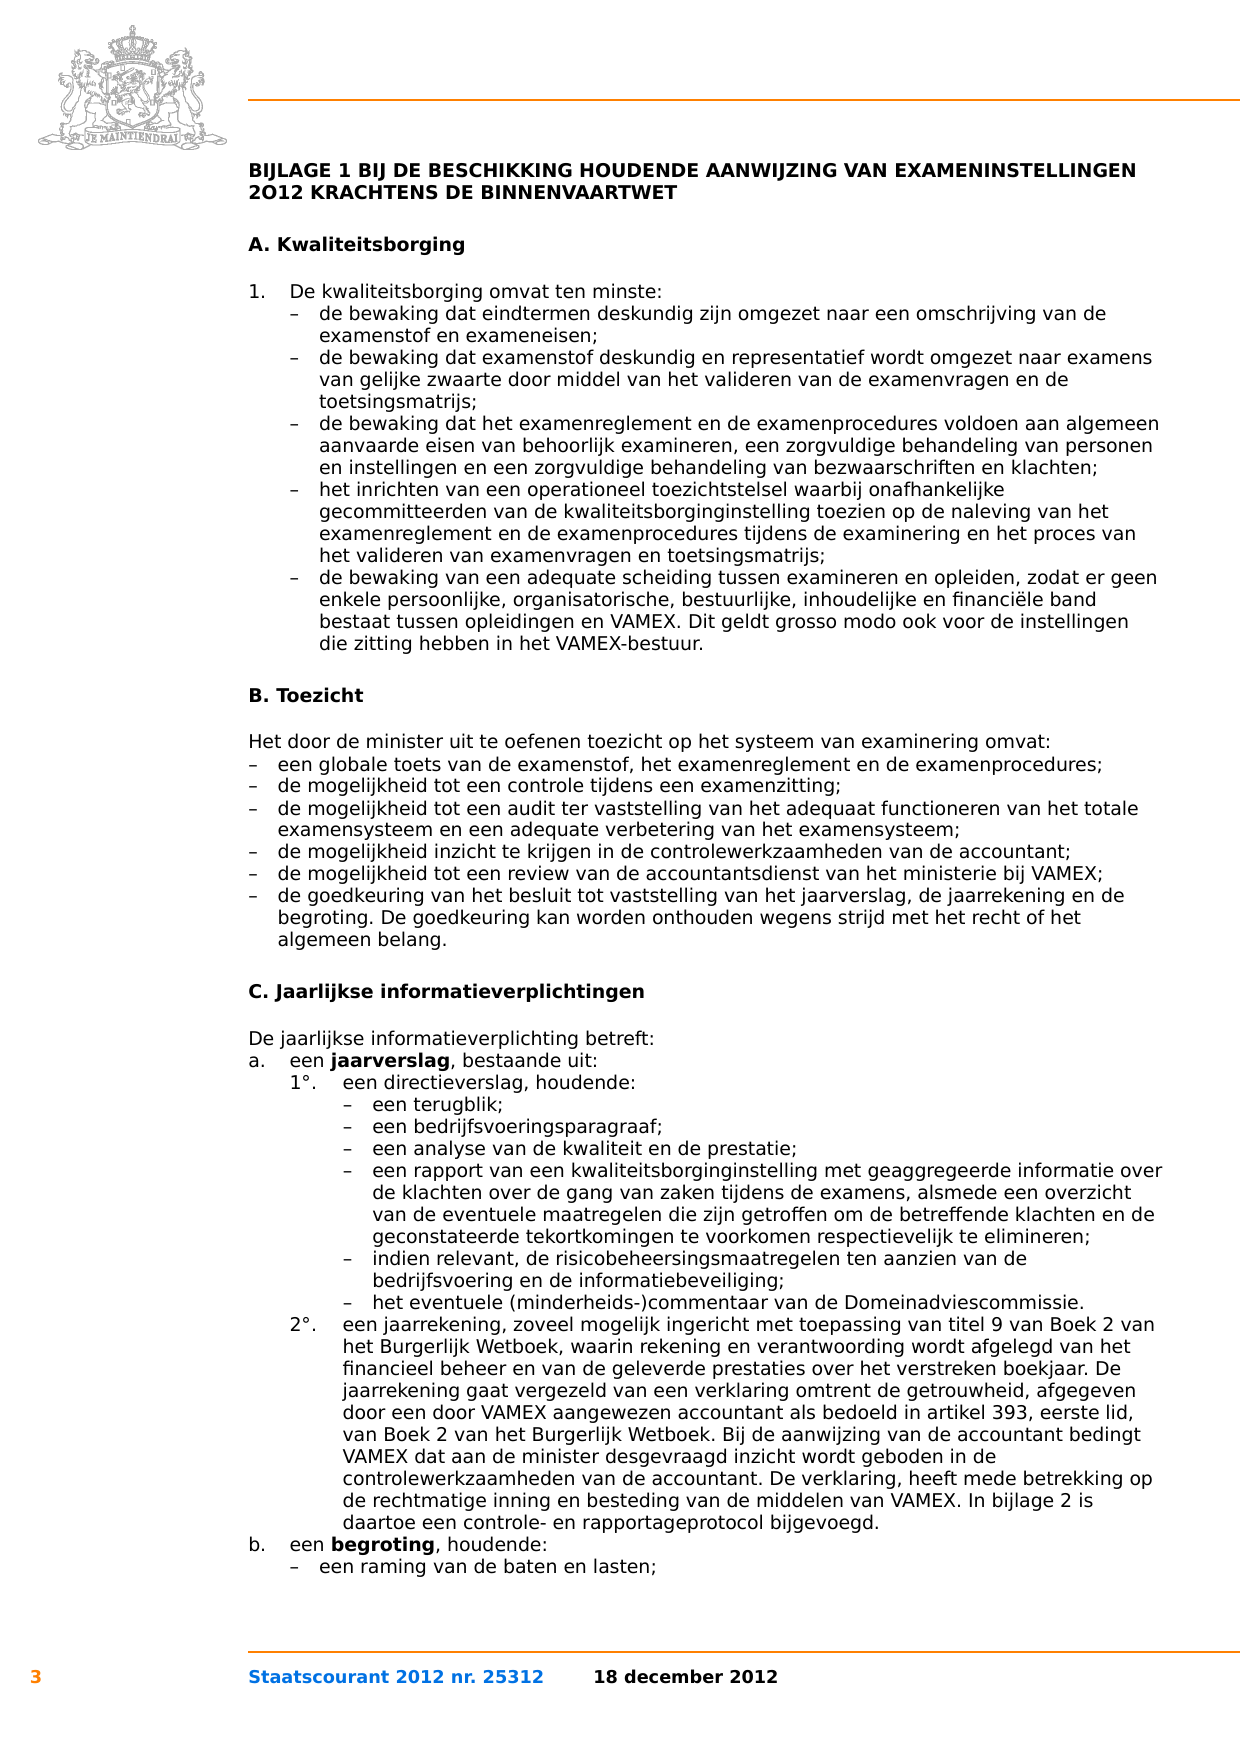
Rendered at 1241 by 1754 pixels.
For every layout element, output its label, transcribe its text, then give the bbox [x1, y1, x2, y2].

text – een globale toets van de examenstof, het examenreglement en de examenprocedures; [248, 753, 1163, 775]
text 2°. een jaarrekening, zoveel mogelijk ingericht met toepassing van titel 9 van Boek 2 van het Burgerlijk Wetboek, waarin rekening en verantwoording wordt afgelegd van het financieel beheer en van de geleverde prestaties over het verstreken boekjaar. De jaarrekening gaat vergezeld van een verklaring omtrent de getrouwheid, afgegeven door een door VAMEX aangewezen accountant als bedoeld in artikel 393, eerste lid, van Boek 2 van het Burgerlijk Wetboek. Bij de aanwijzing van de accountant bedingt VAMEX dat aan de minister desgevraagd inzicht wordt geboden in de controlewerkzaamheden van de accountant. De verklaring, heeft mede betrekking op de rechtmatige inning en besteding van de middelen van VAMEX. In bijlage 2 is daartoe een controle- en rapportageprotocol bijgevoegd. [289, 1314, 1163, 1534]
text – de bewaking dat examenstof deskundig en representatief wordt omgezet naar examens van gelijke zwaarte door middel van het valideren van de examenvragen en de toetsingsmatrijs; [289, 347, 1163, 413]
text – het inrichten van een operationeel toezichtstelsel waarbij onafhankelijke gecommitteerden van de kwaliteitsborginginstelling toezien op de naleving van het examenreglement en de examenprocedures tijdens de examinering en het proces van het valideren van examenvragen en toetsingsmatrijs; [289, 479, 1163, 567]
text – de bewaking dat eindtermen deskundig zijn omgezet naar een omschrijving van de examenstof en exameneisen; [289, 303, 1163, 347]
text – de bewaking van een adequate scheiding tussen examineren en opleiden, zodat er geen enkele persoonlijke, organisatorische, bestuurlijke, inhoudelijke en financiële band bestaat tussen opleidingen en VAMEX. Dit geldt grosso modo ook voor de instellingen die zitting hebben in het VAMEX-bestuur. [289, 567, 1163, 654]
text – de mogelijkheid tot een review van de accountantsdienst van het ministerie bij VAMEX; [248, 863, 1163, 885]
text – het eventuele (minderheids-)commentaar van de Domeinadviescommissie. [343, 1292, 1163, 1314]
text – een terugblik; [343, 1094, 1163, 1116]
text – indien relevant, de risicobeheersingsmaatregelen ten aanzien van de bedrijfsvoering en de informatiebeveiliging; [343, 1248, 1163, 1292]
subtitle B. Toezicht [248, 684, 1163, 706]
subtitle BIJLAGE 1 BIJ DE BESCHIKKING HOUDENDE AANWIJZING VAN EXAMENINSTELLINGEN 2O12 KRACHTENS DE BINNENVAARTWET [248, 160, 1163, 204]
text – een rapport van een kwaliteitsborginginstelling met geaggregeerde informatie over de klachten over de gang van zaken tijdens de examens, alsmede een overzicht van de eventuele maatregelen die zijn getroffen om de betreffende klachten en de geconstateerde tekortkomingen te voorkomen respectievelijk te elimineren; [343, 1160, 1163, 1248]
text Het door de minister uit te oefenen toezicht op het systeem van examinering omvat: [248, 731, 1163, 753]
text 1°. een directieverslag, houdende: [289, 1072, 1163, 1094]
text – een raming van de baten en lasten; [289, 1556, 1163, 1578]
text – de mogelijkheid tot een audit ter vaststelling van het adequaat functioneren van het totale examensysteem en een adequate verbetering van het examensysteem; [248, 797, 1163, 841]
text – de mogelijkheid inzicht te krijgen in de controlewerkzaamheden van de accountant; [248, 841, 1163, 863]
text – de bewaking dat het examenreglement en de examenprocedures voldoen aan algemeen aanvaarde eisen van behoorlijk examineren, een zorgvuldige behandeling van personen en instellingen en een zorgvuldige behandeling van bezwaarschriften en klachten; [289, 413, 1163, 479]
picture [38, 25, 227, 150]
text – de mogelijkheid tot een controle tijdens een examenzitting; [248, 775, 1163, 797]
text De jaarlijkse informatieverplichting betreft: [248, 1028, 1163, 1050]
subtitle A. Kwaliteitsborging [248, 234, 1163, 256]
text b. een begroting, houdende: [248, 1534, 1163, 1556]
text a. een jaarverslag, bestaande uit: [248, 1050, 1163, 1072]
text – de goedkeuring van het besluit tot vaststelling van het jaarverslag, de jaarrekening en de begroting. De goedkeuring kan worden onthouden wegens strijd met het recht of het algemeen belang. [248, 885, 1163, 951]
text – een analyse van de kwaliteit en de prestatie; [343, 1138, 1163, 1160]
text 1. De kwaliteitsborging omvat ten minste: [248, 281, 1163, 303]
text – een bedrijfsvoeringsparagraaf; [343, 1116, 1163, 1138]
subtitle C. Jaarlijkse informatieverplichtingen [248, 981, 1163, 1003]
